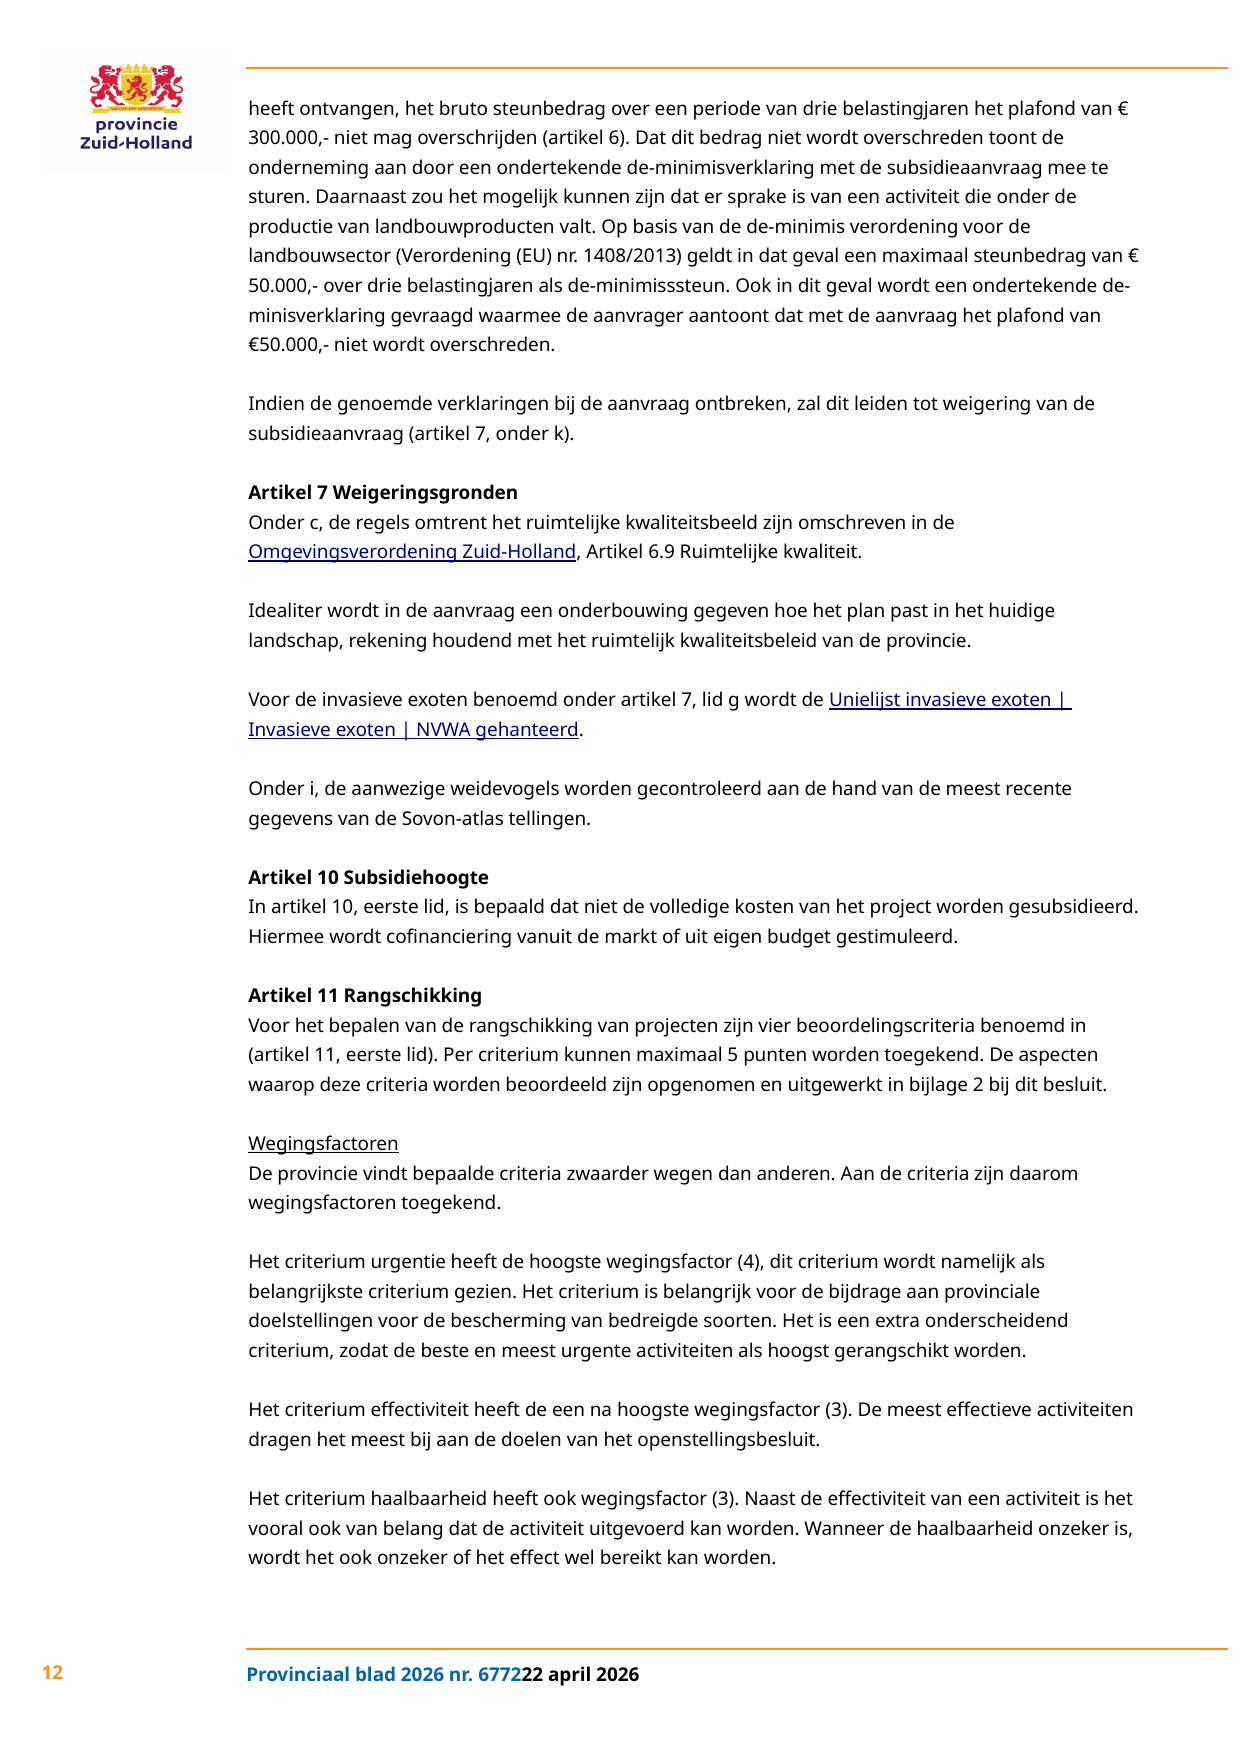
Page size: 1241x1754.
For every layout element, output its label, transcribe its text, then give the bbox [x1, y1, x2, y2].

text Onder i, de aanwezige weidevogels worden gecontroleerd aan de hand van de meest recente gegevens van de Sovon-atlas tellingen. [248, 775, 1152, 831]
text Onder c, de regels omtrent het ruimtelijke kwaliteitsbeeld zijn omschreven in de Omgevingsverordening Zuid-Holland, Artikel 6.9 Ruimtelijke kwaliteit. [248, 509, 1152, 564]
text Artikel 11 Rangschikking [248, 982, 1152, 1008]
text heeft ontvangen, het bruto steunbedrag over een periode van drie belastingjaren het plafond van € 300.000,- niet mag overschrijden (artikel 6). Dat dit bedrag niet wordt overschreden toont de onderneming aan door een ondertekende de-minimisverklaring met de subsidieaanvraag mee te sturen. Daarnaast zou het mogelijk kunnen zijn dat er sprake is van een activiteit die onder de productie van landbouwproducten valt. Op basis van de de-minimis verordening voor de landbouwsector (Verordening (EU) nr. 1408/2013) geldt in dat geval een maximaal steunbedrag van € 50.000,- over drie belastingjaren als de-minimisssteun. Ook in dit geval wordt een ondertekende de-minisverklaring gevraagd waarmee de aanvrager aantoont dat met de aanvraag het plafond van €50.000,- niet wordt overschreden. [248, 95, 1152, 357]
text Het criterium urgentie heeft de hoogste wegingsfactor (4), dit criterium wordt namelijk als belangrijkste criterium gezien. Het criterium is belangrijk voor de bijdrage aan provinciale doelstellingen voor de bescherming van bedreigde soorten. Het is een extra onderscheidend criterium, zodat de beste en meest urgente activiteiten als hoogst gerangschikt worden. [248, 1248, 1152, 1363]
text Voor het bepalen van de rangschikking van projecten zijn vier beoordelingscriteria benoemd in (artikel 11, eerste lid). Per criterium kunnen maximaal 5 punten worden toegekend. De aspecten waarop deze criteria worden beoordeeld zijn opgenomen en uitgewerkt in bijlage 2 bij dit besluit. [248, 1012, 1152, 1097]
text In artikel 10, eerste lid, is bepaald dat niet de volledige kosten van het project worden gesubsidieerd. Hiermee wordt cofinanciering vanuit de markt of uit eigen budget gestimuleerd. [248, 893, 1152, 949]
text Artikel 7 Weigeringsgronden [248, 479, 1152, 505]
text Idealiter wordt in de aanvraag een onderbouwing gegeven hoe het plan past in het huidige landschap, rekening houdend met het ruimtelijk kwaliteitsbeleid van de provincie. [248, 598, 1152, 653]
picture [41, 47, 231, 172]
text Wegingsfactoren [248, 1130, 1152, 1156]
text De provincie vindt bepaalde criteria zwaarder wegen dan anderen. Aan de criteria zijn daarom wegingsfactoren toegekend. [248, 1160, 1152, 1215]
text Het criterium effectiviteit heeft de een na hoogste wegingsfactor (3). De meest effectieve activiteiten dragen het meest bij aan de doelen van het openstellingsbesluit. [248, 1396, 1152, 1452]
text Het criterium haalbaarheid heeft ook wegingsfactor (3). Naast de effectiviteit van een activiteit is het vooral ook van belang dat de activiteit uitgevoerd kan worden. Wanneer de haalbaarheid onzeker is, wordt het ook onzeker of het effect wel bereikt kan worden. [248, 1485, 1152, 1570]
text Artikel 10 Subsidiehoogte [248, 864, 1152, 890]
text Indien de genoemde verklaringen bij de aanvraag ontbreken, zal dit leiden tot weigering van de subsidieaanvraag (artikel 7, onder k). [248, 391, 1152, 446]
text Voor de invasieve exoten benoemd onder artikel 7, lid g wordt de Unielijst invasieve exoten | Invasieve exoten | NVWA gehanteerd. [248, 686, 1152, 742]
